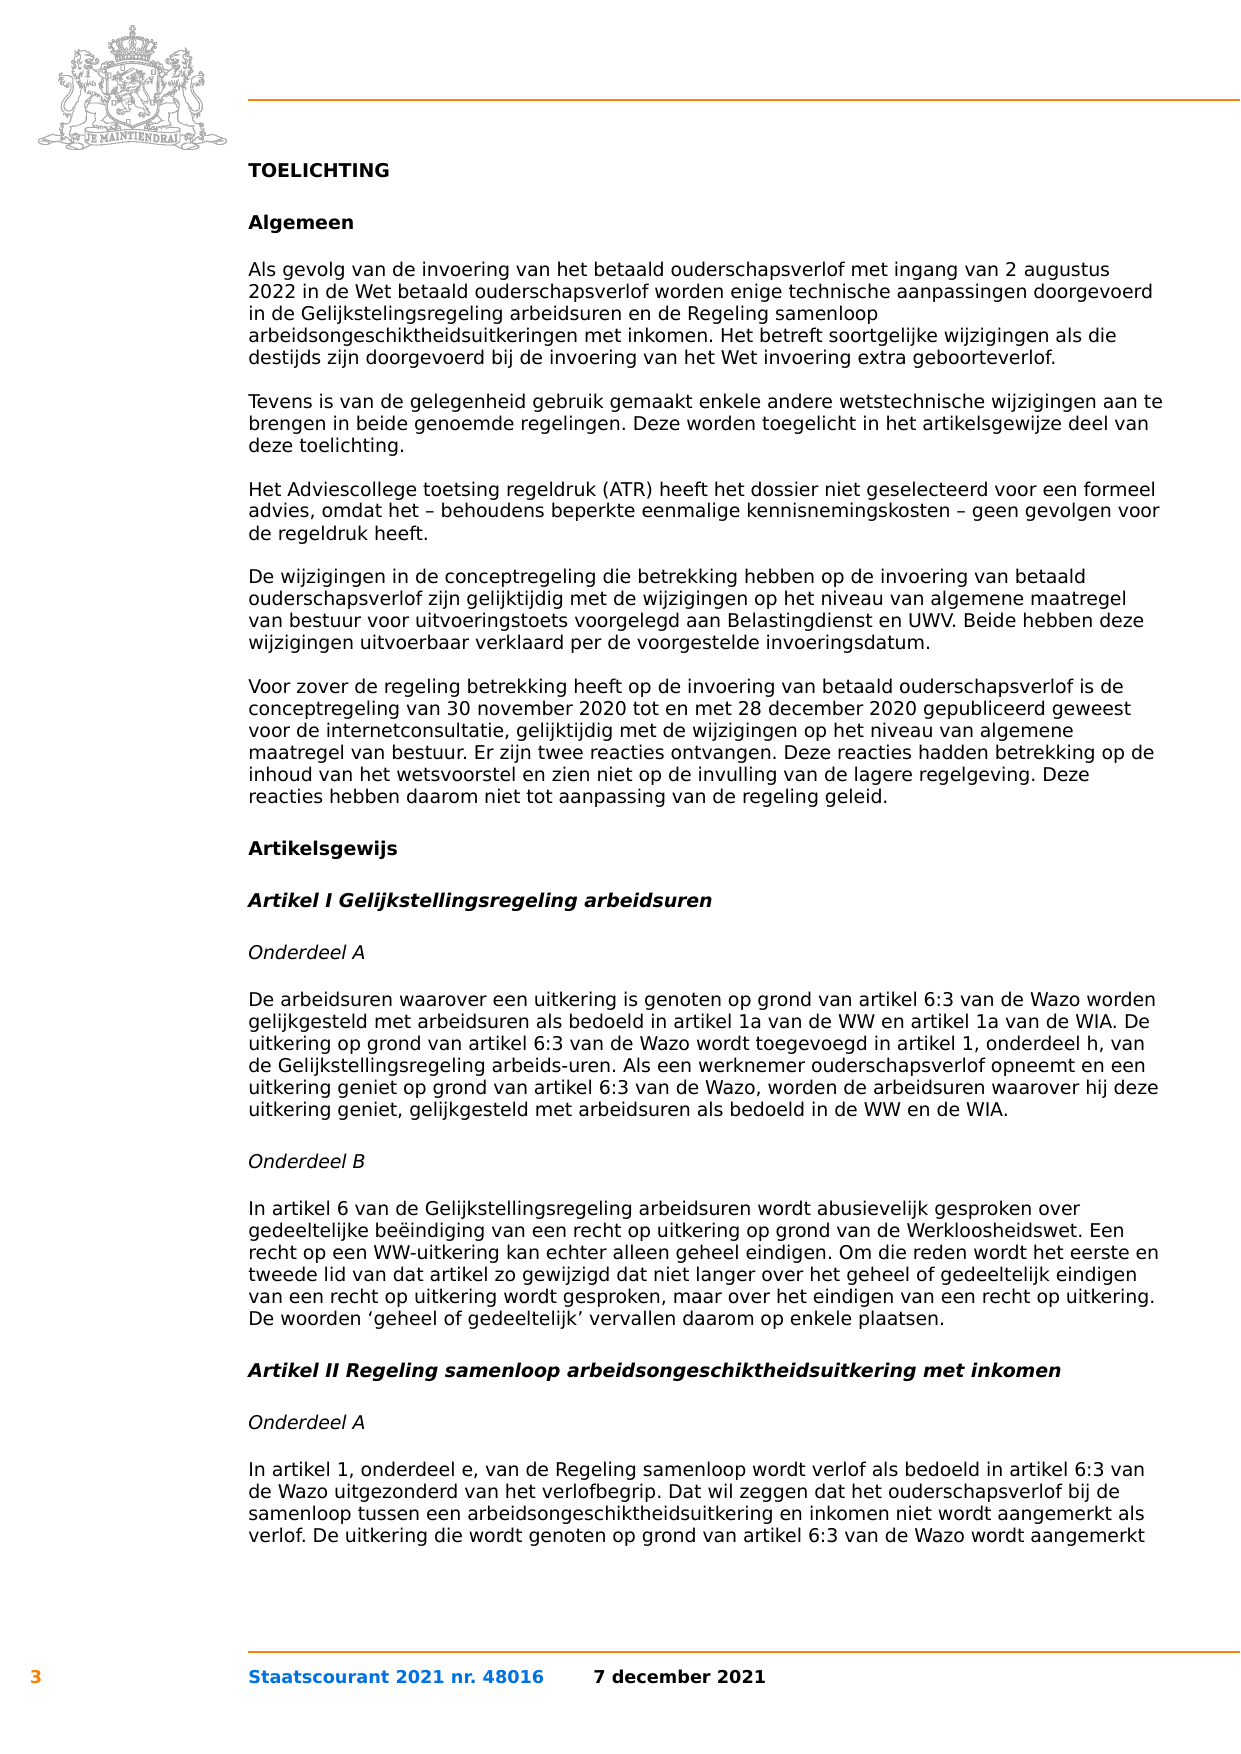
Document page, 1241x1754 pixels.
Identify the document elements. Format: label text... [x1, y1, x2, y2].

subtitle Onderdeel B [248, 1151, 1163, 1173]
subtitle Artikel II Regeling samenloop arbeidsongeschiktheidsuitkering met inkomen [248, 1359, 1163, 1382]
text In artikel 1, onderdeel e, van de Regeling samenloop wordt verlof als bedoeld in artikel 6:3 van de Wazo uitgezonderd van het verlofbegrip. Dat wil zeggen dat het ouderschapsverlof bij de samenloop tussen een arbeidsongeschiktheidsuitkering en inkomen niet wordt aangemerkt als verlof. De uitkering die wordt genoten op grond van artikel 6:3 van de Wazo wordt aangemerkt [248, 1458, 1163, 1546]
text Voor zover de regeling betrekking heeft op de invoering van betaald ouderschapsverlof is de conceptregeling van 30 november 2020 tot en met 28 december 2020 gepubliceerd geweest voor de internetconsultatie, gelijktijdig met de wijzigingen op het niveau van algemene maatregel van bestuur. Er zijn twee reacties ontvangen. Deze reacties hadden betrekking op de inhoud van het wetsvoorstel en zien niet op de invulling van de lagere regelgeving. Deze reacties hebben daarom niet tot aanpassing van de regeling geleid. [248, 676, 1163, 808]
subtitle Algemeen [248, 212, 1163, 234]
text De wijzigingen in de conceptregeling die betrekking hebben op de invoering van betaald ouderschapsverlof zijn gelijktijdig met de wijzigingen op het niveau van algemene maatregel van bestuur voor uitvoeringstoets voorgelegd aan Belastingdienst en UWV. Beide hebben deze wijzigingen uitvoerbaar verklaard per de voorgestelde invoeringsdatum. [248, 566, 1163, 654]
subtitle TOELICHTING [248, 160, 1163, 182]
text De arbeidsuren waarover een uitkering is genoten op grond van artikel 6:3 van de Wazo worden gelijkgesteld met arbeidsuren als bedoeld in artikel 1a van de WW en artikel 1a van de WIA. De uitkering op grond van artikel 6:3 van de Wazo wordt toegevoegd in artikel 1, onderdeel h, van de Gelijkstellingsregeling arbeids-uren. Als een werknemer ouderschapsverlof opneemt en een uitkering geniet op grond van artikel 6:3 van de Wazo, worden de arbeidsuren waarover hij deze uitkering geniet, gelijkgesteld met arbeidsuren als bedoeld in de WW en de WIA. [248, 989, 1163, 1121]
picture [38, 25, 227, 150]
text Het Adviescollege toetsing regeldruk (ATR) heeft het dossier niet geselecteerd voor een formeel advies, omdat het – behoudens beperkte eenmalige kennisnemingskosten – geen gevolgen voor de regeldruk heeft. [248, 478, 1163, 544]
subtitle Onderdeel A [248, 1412, 1163, 1433]
subtitle Onderdeel A [248, 942, 1163, 964]
text Tevens is van de gelegenheid gebruik gemaakt enkele andere wetstechnische wijzigingen aan te brengen in beide genoemde regelingen. Deze worden toegelicht in het artikelsgewijze deel van deze toelichting. [248, 391, 1163, 457]
text In artikel 6 van de Gelijkstellingsregeling arbeidsuren wordt abusievelijk gesproken over gedeeltelijke beëindiging van een recht op uitkering op grond van de Werkloosheidswet. Een recht op een WW-uitkering kan echter alleen geheel eindigen. Om die reden wordt het eerste en tweede lid van dat artikel zo gewijzigd dat niet langer over het geheel of gedeeltelijk eindigen van een recht op uitkering wordt gesproken, maar over het eindigen van een recht op uitkering. De woorden ‘geheel of gedeeltelijk’ vervallen daarom op enkele plaatsen. [248, 1198, 1163, 1329]
subtitle Artikel I Gelijkstellingsregeling arbeidsuren [248, 890, 1163, 912]
subtitle Artikelsgewijs [248, 838, 1163, 860]
text Als gevolg van de invoering van het betaald ouderschapsverlof met ingang van 2 augustus 2022 in de Wet betaald ouderschapsverlof worden enige technische aanpassingen doorgevoerd in de Gelijkstelingsregeling arbeidsuren en de Regeling samenloop arbeidsongeschiktheidsuitkeringen met inkomen. Het betreft soortgelijke wijzigingen als die destijds zijn doorgevoerd bij de invoering van het Wet invoering extra geboorteverlof. [248, 259, 1163, 369]
